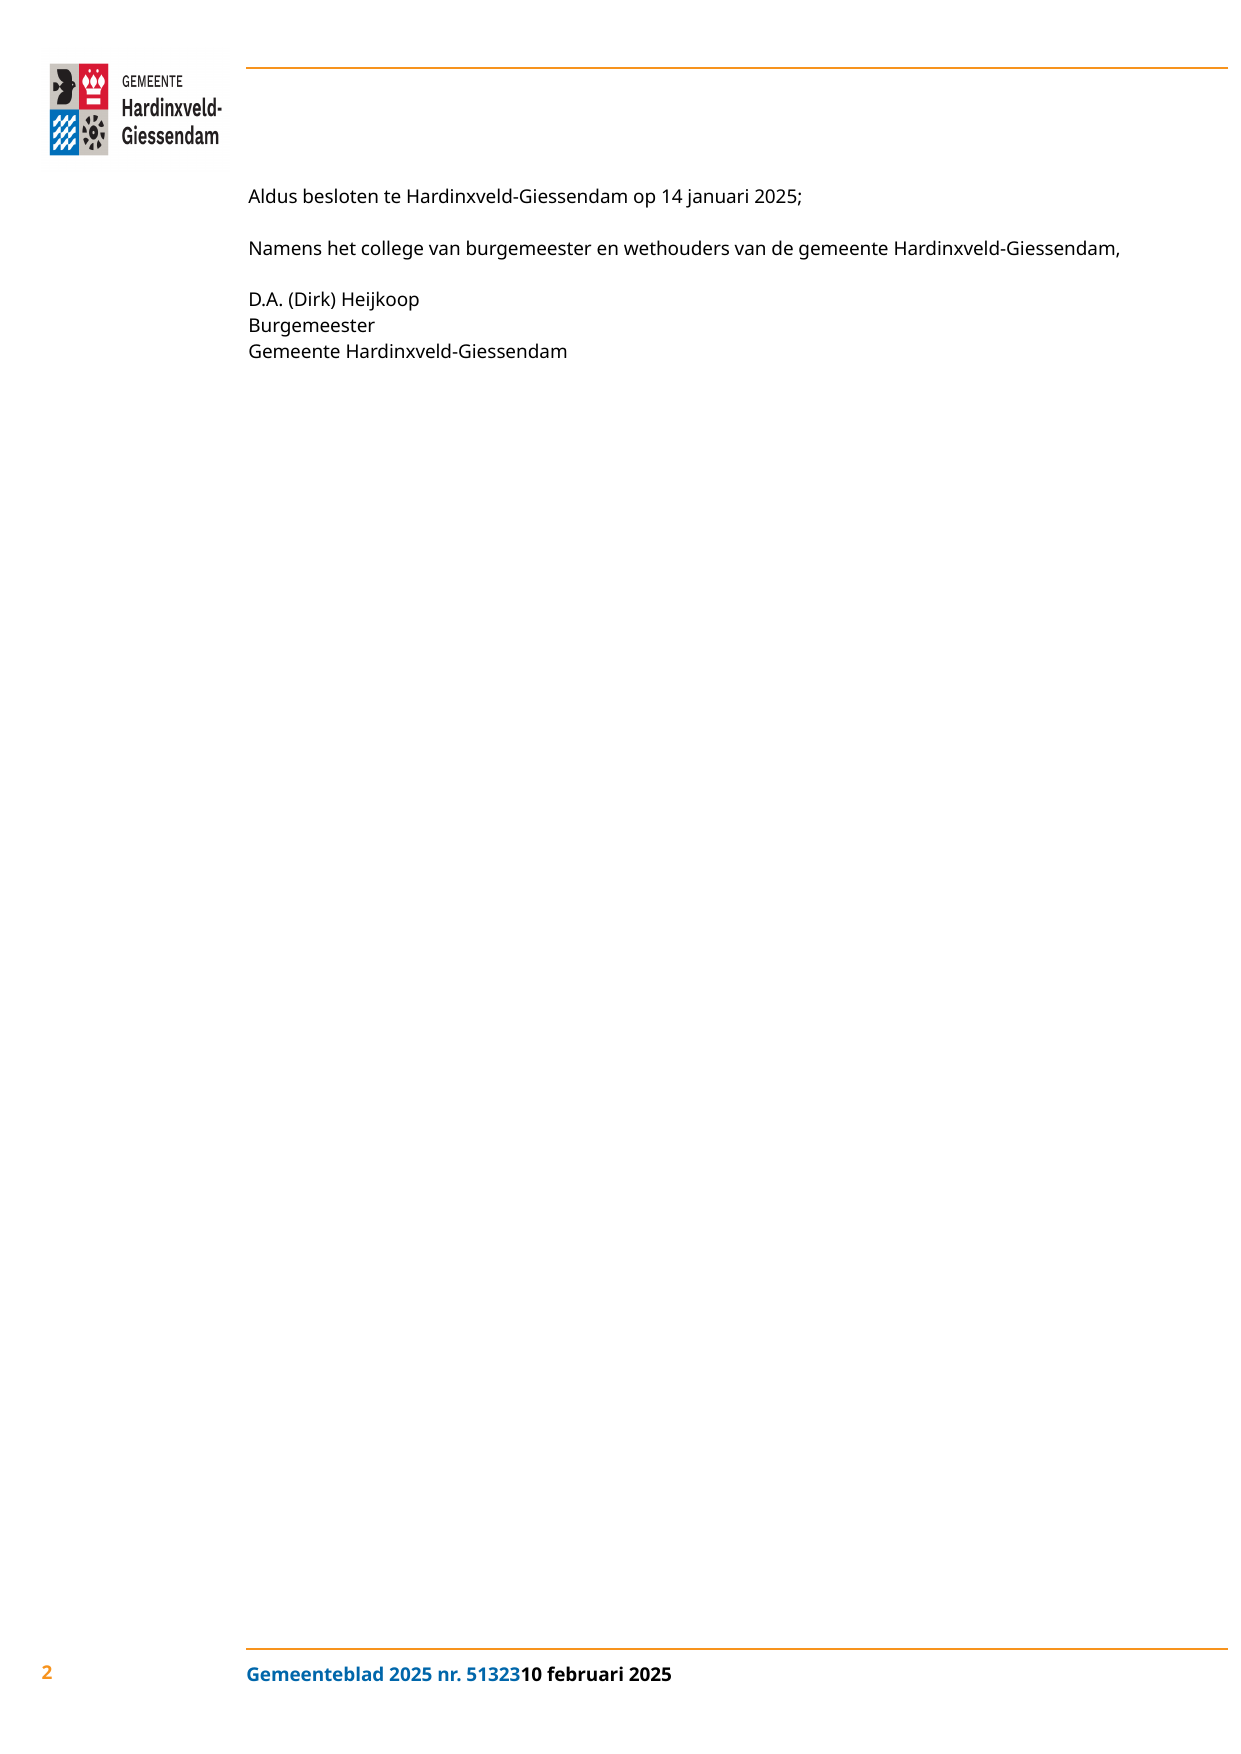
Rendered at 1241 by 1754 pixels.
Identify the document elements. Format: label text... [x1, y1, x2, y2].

text Gemeente Hardinxveld-Giessendam [248, 338, 1152, 364]
text D.A. (Dirk) Heijkoop [248, 286, 1152, 312]
text Namens het college van burgemeester en wethouders van de gemeente Hardinxveld-Giessendam, [248, 235, 1152, 261]
picture [41, 47, 231, 172]
text Aldus besloten te Hardinxveld-Giessendam op 14 januari 2025; [248, 183, 1152, 209]
text Burgemeester [248, 312, 1152, 338]
